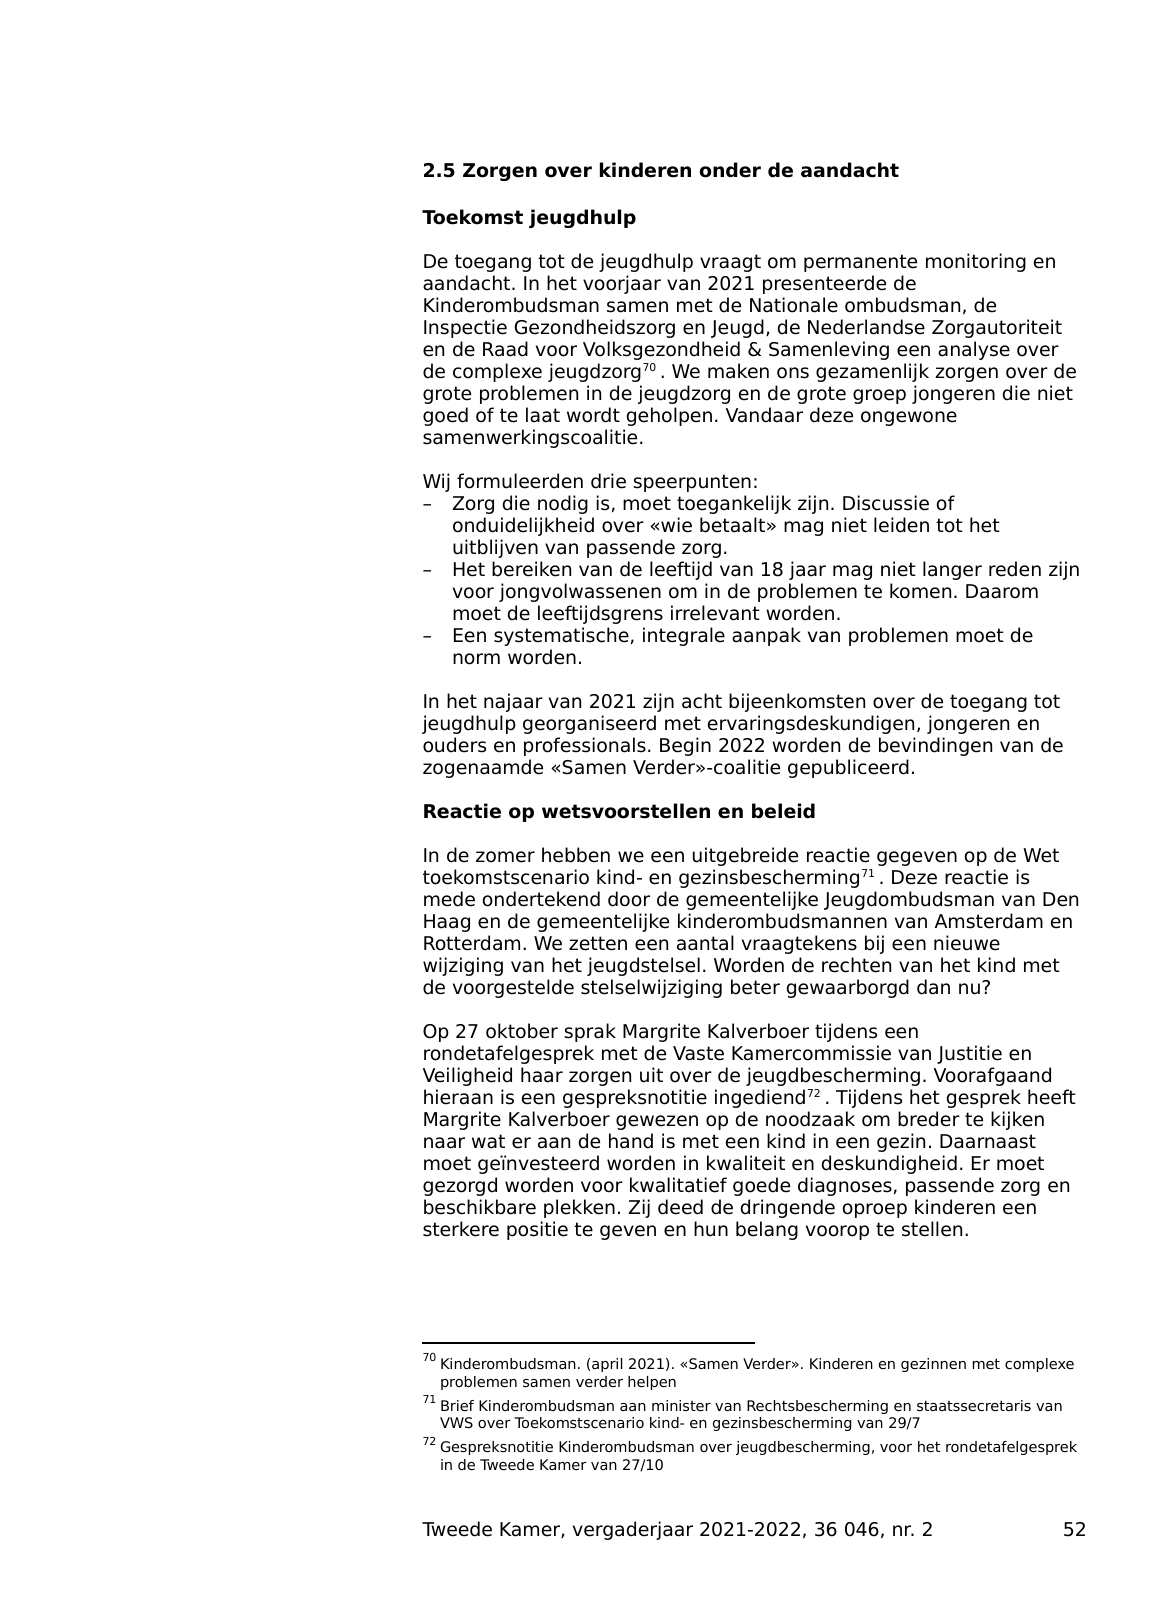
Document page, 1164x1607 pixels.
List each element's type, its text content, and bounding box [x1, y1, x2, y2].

subtitle 2.5 Zorgen over kinderen onder de aandacht [422, 160, 1087, 182]
text – Een systematische, integrale aanpak van problemen moet de norm worden. [422, 625, 1087, 669]
text Brief Kinderombudsman aan minister van Rechtsbescherming en staatssecretaris van VWS over Toekomstscenario kind- en gezinsbescherming van 29/7 [422, 1393, 1087, 1432]
text In de zomer hebben we een uitgebreide reactie gegeven op de Wet toekomstscenario kind- en gezinsbescherming. Deze reactie is mede ondertekend door de gemeentelijke Jeugdombudsman van Den Haag en de gemeentelijke kinderombudsmannen van Amsterdam en Rotterdam. We zetten een aantal vraagtekens bij een nieuwe wijziging van het jeugdstelsel. Worden de rechten van het kind met de voorgestelde stelselwijziging beter gewaarborgd dan nu? [422, 845, 1087, 999]
text In het najaar van 2021 zijn acht bijeenkomsten over de toegang tot jeugdhulp georganiseerd met ervaringsdeskundigen, jongeren en ouders en professionals. Begin 2022 worden de bevindingen van de zogenaamde «Samen Verder»-coalitie gepubliceerd. [422, 691, 1087, 779]
text Op 27 oktober sprak Margrite Kalverboer tijdens een rondetafelgesprek met de Vaste Kamercommissie van Justitie en Veiligheid haar zorgen uit over de jeugdbescherming. Voorafgaand hieraan is een gespreksnotitie ingediend. Tijdens het gesprek heeft Margrite Kalverboer gewezen op de noodzaak om breder te kijken naar wat er aan de hand is met een kind in een gezin. Daarnaast moet geïnvesteerd worden in kwaliteit en deskundigheid. Er moet gezorgd worden voor kwalitatief goede diagnoses, passende zorg en beschikbare plekken. Zij deed de dringende oproep kinderen een sterkere positie te geven en hun belang voorop te stellen. [422, 1021, 1087, 1241]
subtitle Toekomst jeugdhulp [422, 207, 1087, 229]
text – Het bereiken van de leeftijd van 18 jaar mag niet langer reden zijn voor jongvolwassenen om in de problemen te komen. Daarom moet de leeftijdsgrens irrelevant worden. [422, 559, 1087, 625]
text Wij formuleerden drie speerpunten: [422, 471, 1087, 493]
text Gespreksnotitie Kinderombudsman over jeugdbescherming, voor het rondetafelgesprek in de Tweede Kamer van 27/10 [422, 1435, 1087, 1474]
text – Zorg die nodig is, moet toegankelijk zijn. Discussie of onduidelijkheid over «wie betaalt» mag niet leiden tot het uitblijven van passende zorg. [422, 493, 1087, 559]
subtitle Reactie op wetsvoorstellen en beleid [422, 801, 1087, 823]
text De toegang tot de jeugdhulp vraagt om permanente monitoring en aandacht. In het voorjaar van 2021 presenteerde de Kinderombudsman samen met de Nationale ombudsman, de Inspectie Gezondheidszorg en Jeugd, de Nederlandse Zorgautoriteit en de Raad voor Volksgezondheid & Samenleving een analyse over de complexe jeugdzorg. We maken ons gezamenlijk zorgen over de grote problemen in de jeugdzorg en de grote groep jongeren die niet goed of te laat wordt geholpen. Vandaar deze ongewone samenwerkingscoalitie. [422, 251, 1087, 449]
text Kinderombudsman. (april 2021). «Samen Verder». Kinderen en gezinnen met complexe problemen samen verder helpen [422, 1352, 1087, 1391]
